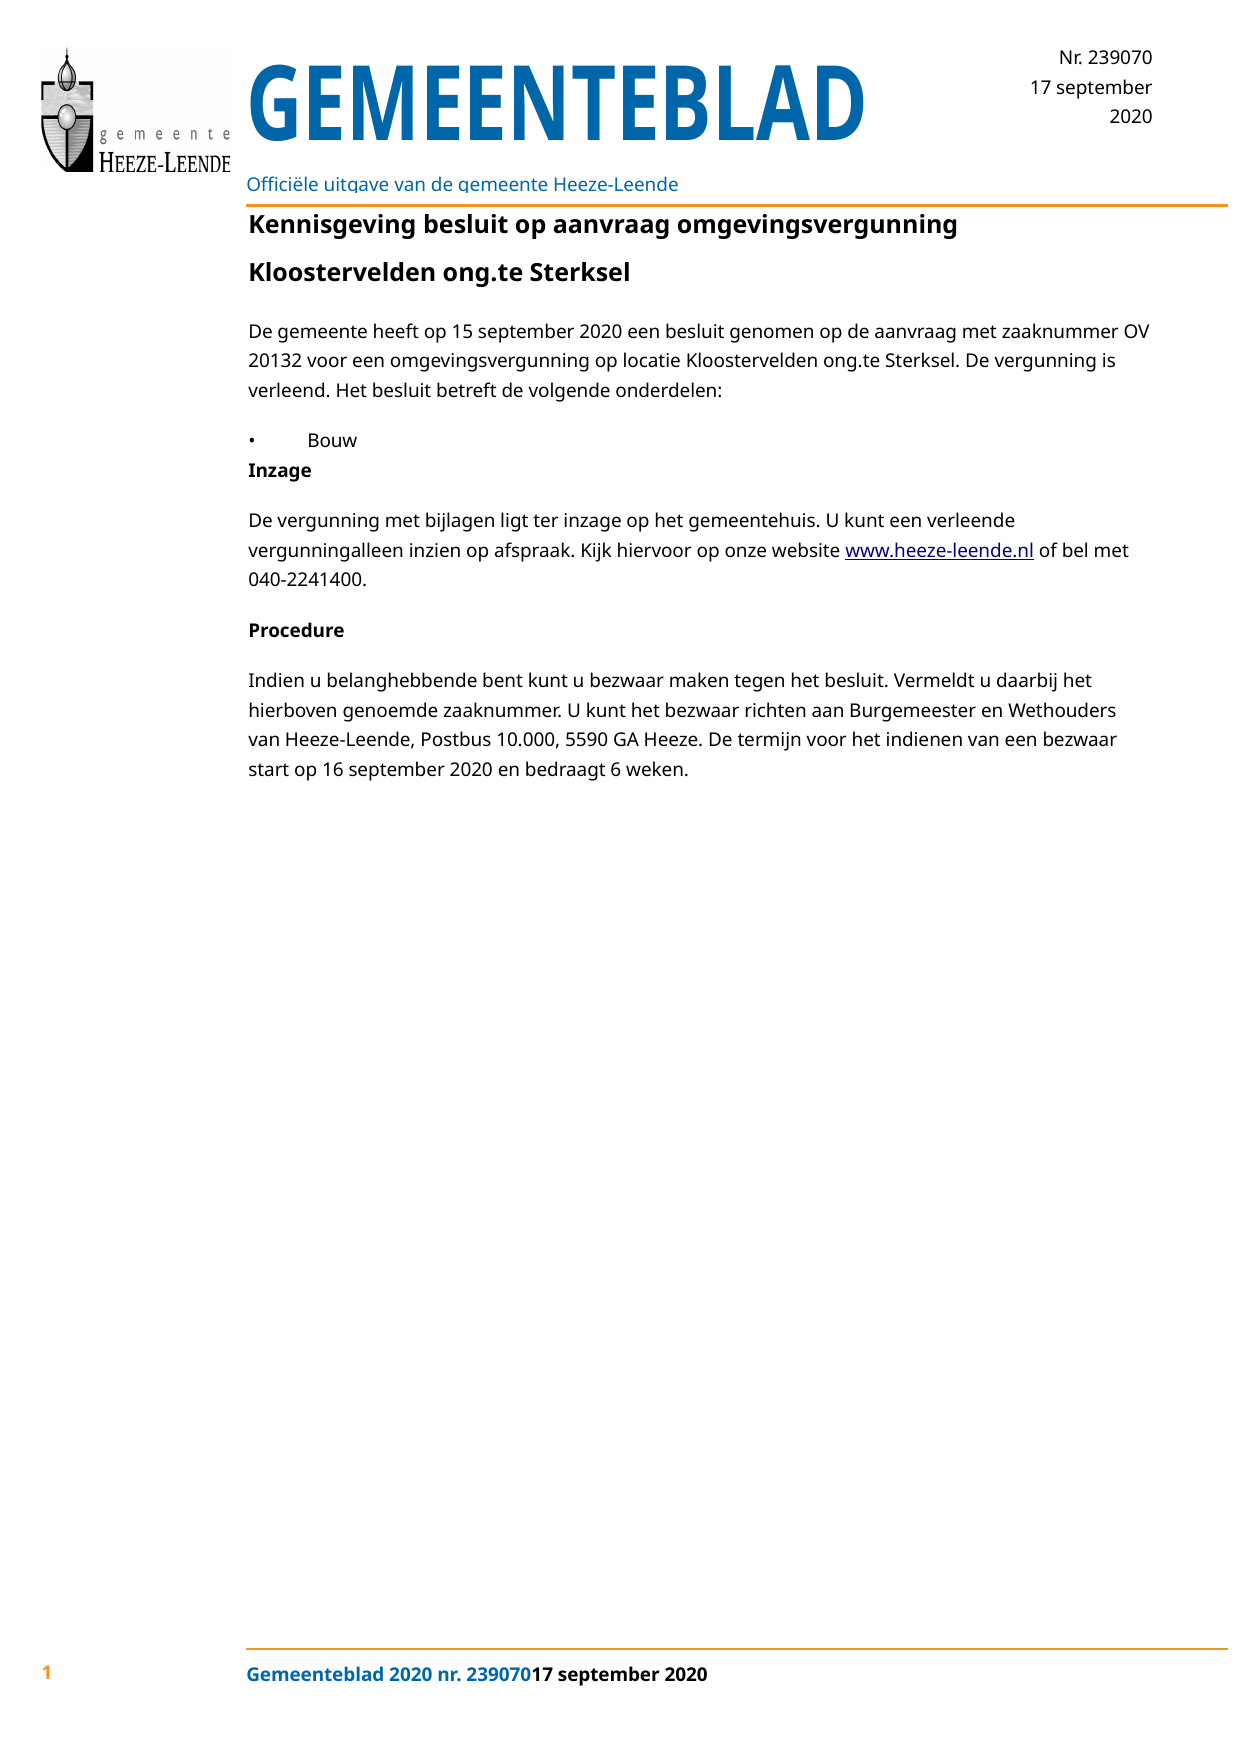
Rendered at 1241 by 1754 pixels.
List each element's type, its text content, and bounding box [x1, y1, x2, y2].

text Inzage [248, 457, 1152, 483]
text Procedure [248, 617, 1152, 643]
text Indien u belanghebbende bent kunt u bezwaar maken tegen het besluit. Vermeldt u daarbij het hierboven genoemde zaaknummer. U kunt het bezwaar richten aan Burgemeester en Wethouders van Heeze-Leende, Postbus 10.000, 5590 GA Heeze. De termijn voor het indienen van een bezwaar start op 16 september 2020 en bedraagt 6 weken. [248, 667, 1152, 782]
text Kennisgeving besluit op aanvraag omgevingsvergunning Kloostervelden ong.te Sterksel [248, 207, 1152, 288]
picture [41, 47, 231, 172]
text De vergunning met bijlagen ligt ter inzage op het gemeentehuis. U kunt een verleende vergunningalleen inzien op afspraak. Kijk hiervoor op onze website www.heeze-leende.nl of bel met 040-2241400. [248, 507, 1152, 592]
list Bouw [248, 427, 1152, 453]
text De gemeente heeft op 15 september 2020 een besluit genomen op de aanvraag met zaaknummer OV 20132 voor een omgevingsvergunning op locatie Kloostervelden ong.te Sterksel. De vergunning is verleend. Het besluit betreft de volgende onderdelen: [248, 318, 1152, 403]
